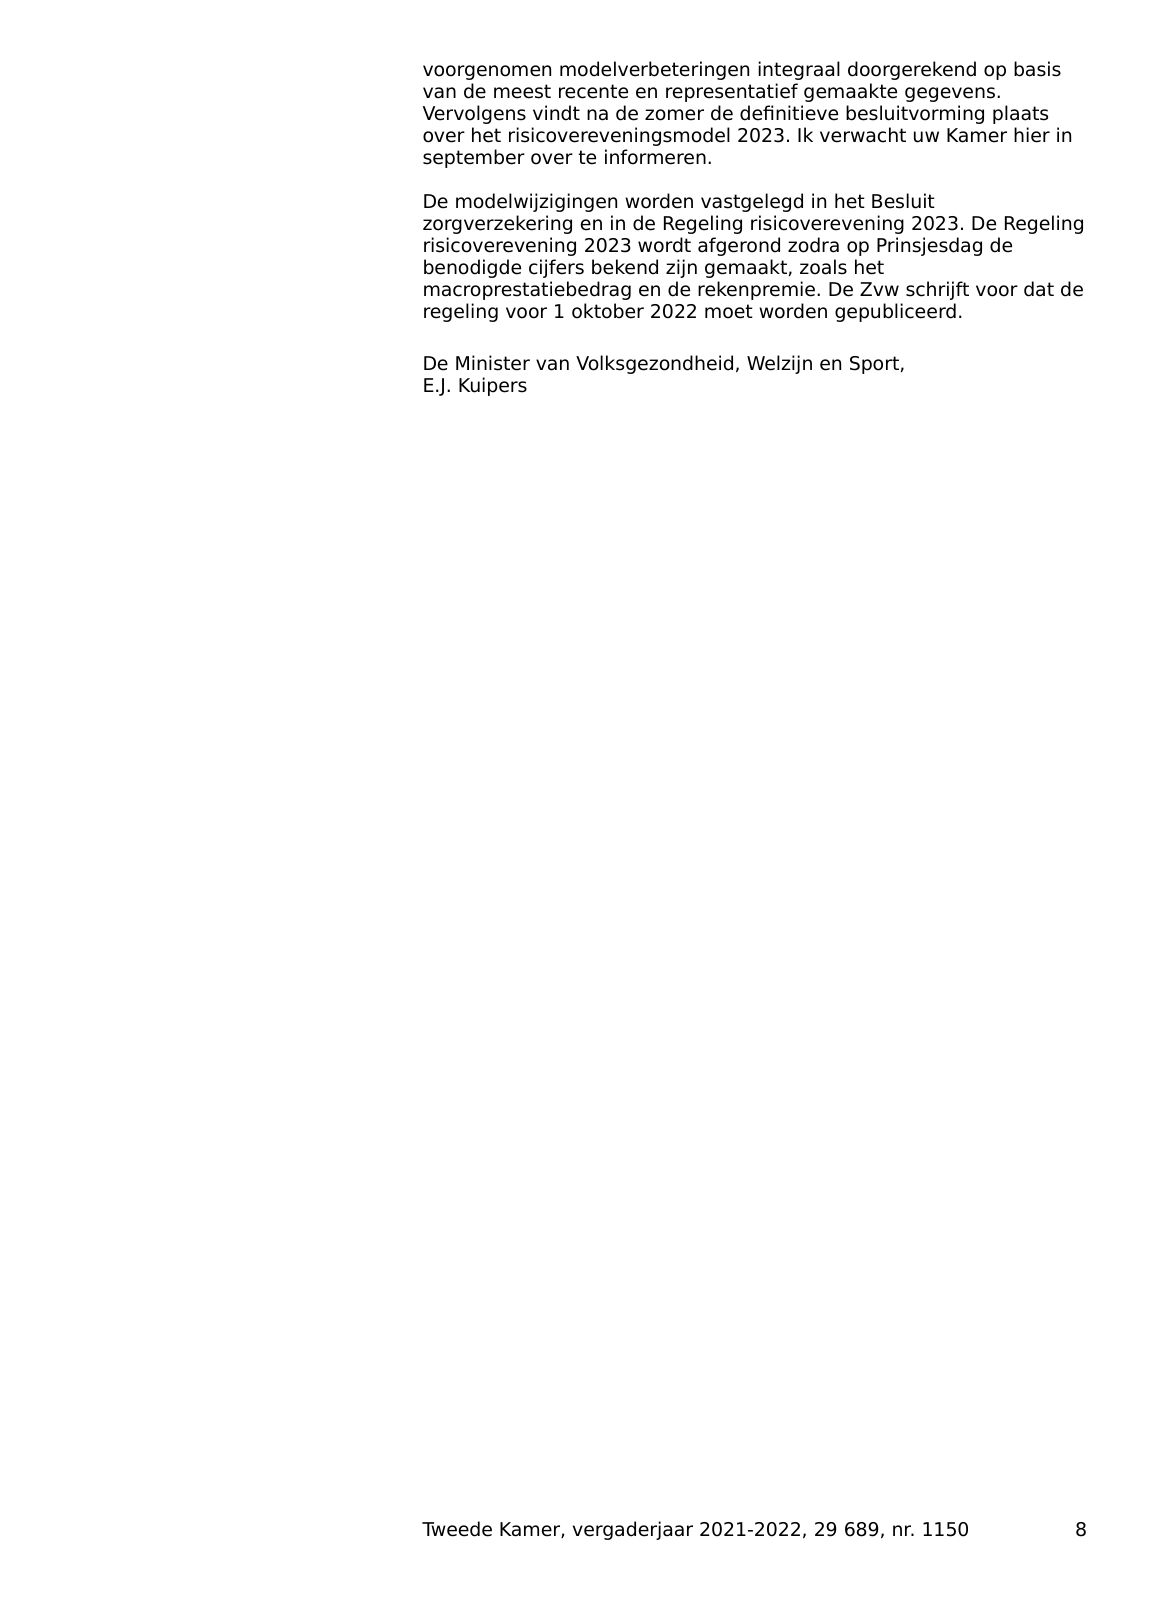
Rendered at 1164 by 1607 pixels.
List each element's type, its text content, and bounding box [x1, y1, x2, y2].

text De Minister van Volksgezondheid, Welzijn en Sport, E.J. Kuipers [422, 353, 1087, 397]
text voorgenomen modelverbeteringen integraal doorgerekend op basis van de meest recente en representatief gemaakte gegevens. Vervolgens vindt na de zomer de definitieve besluitvorming plaats over het risicovereveningsmodel 2023. Ik verwacht uw Kamer hier in september over te informeren. [422, 59, 1087, 169]
text De modelwijzigingen worden vastgelegd in het Besluit zorgverzekering en in de Regeling risicoverevening 2023. De Regeling risicoverevening 2023 wordt afgerond zodra op Prinsjesdag de benodigde cijfers bekend zijn gemaakt, zoals het macroprestatiebedrag en de rekenpremie. De Zvw schrijft voor dat de regeling voor 1 oktober 2022 moet worden gepubliceerd. [422, 191, 1087, 323]
